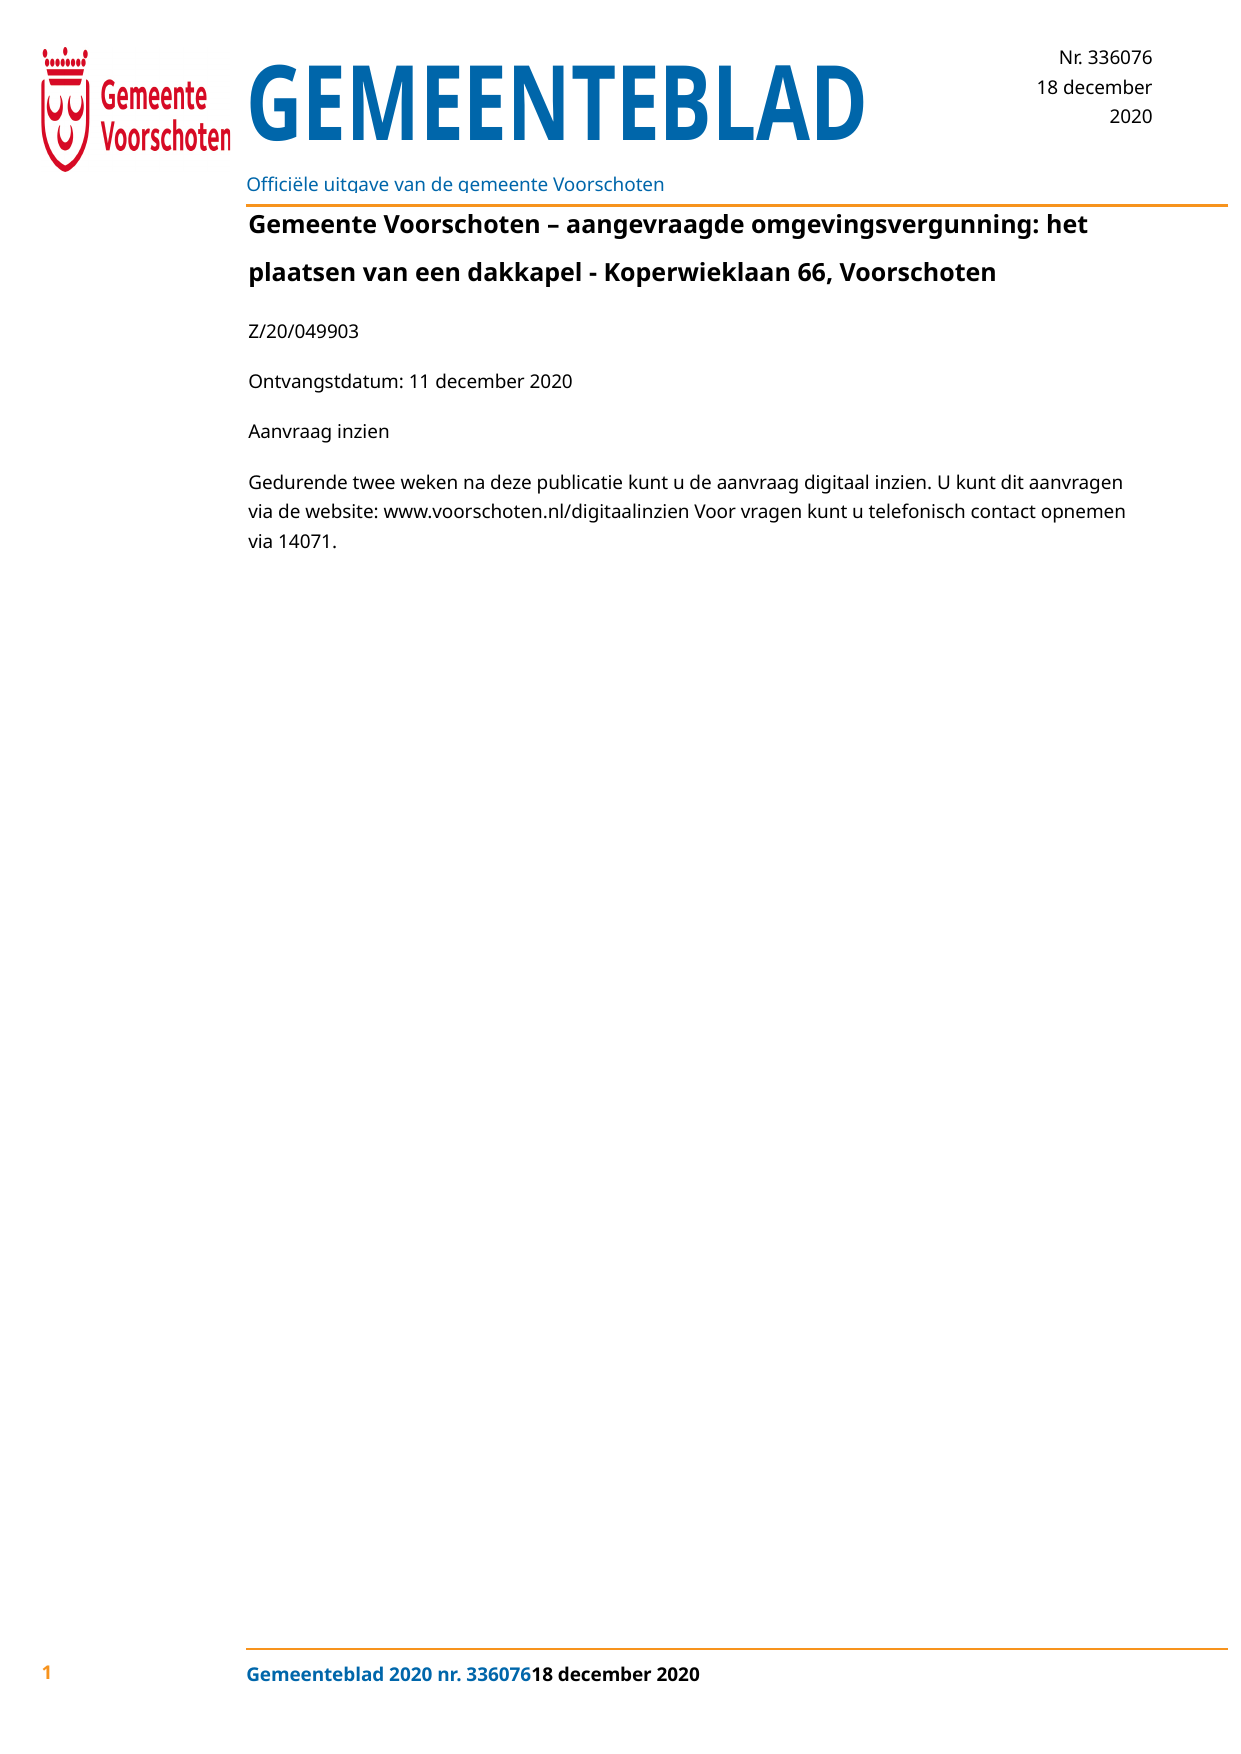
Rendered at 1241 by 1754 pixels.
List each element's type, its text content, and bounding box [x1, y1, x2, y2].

text Gemeente Voorschoten – aangevraagde omgevingsvergunning: het plaatsen van een dakkapel - Koperwieklaan 66, Voorschoten [248, 207, 1152, 288]
text Aanvraag inzien [248, 419, 1152, 444]
text Z/20/049903 [248, 318, 1152, 344]
text Gedurende twee weken na deze publicatie kunt u de aanvraag digitaal inzien. U kunt dit aanvragen via de website: www.voorschoten.nl/digitaalinzien Voor vragen kunt u telefonisch contact opnemen via 14071. [248, 469, 1152, 554]
text Ontvangstdatum: 11 december 2020 [248, 368, 1152, 394]
picture [41, 47, 231, 172]
